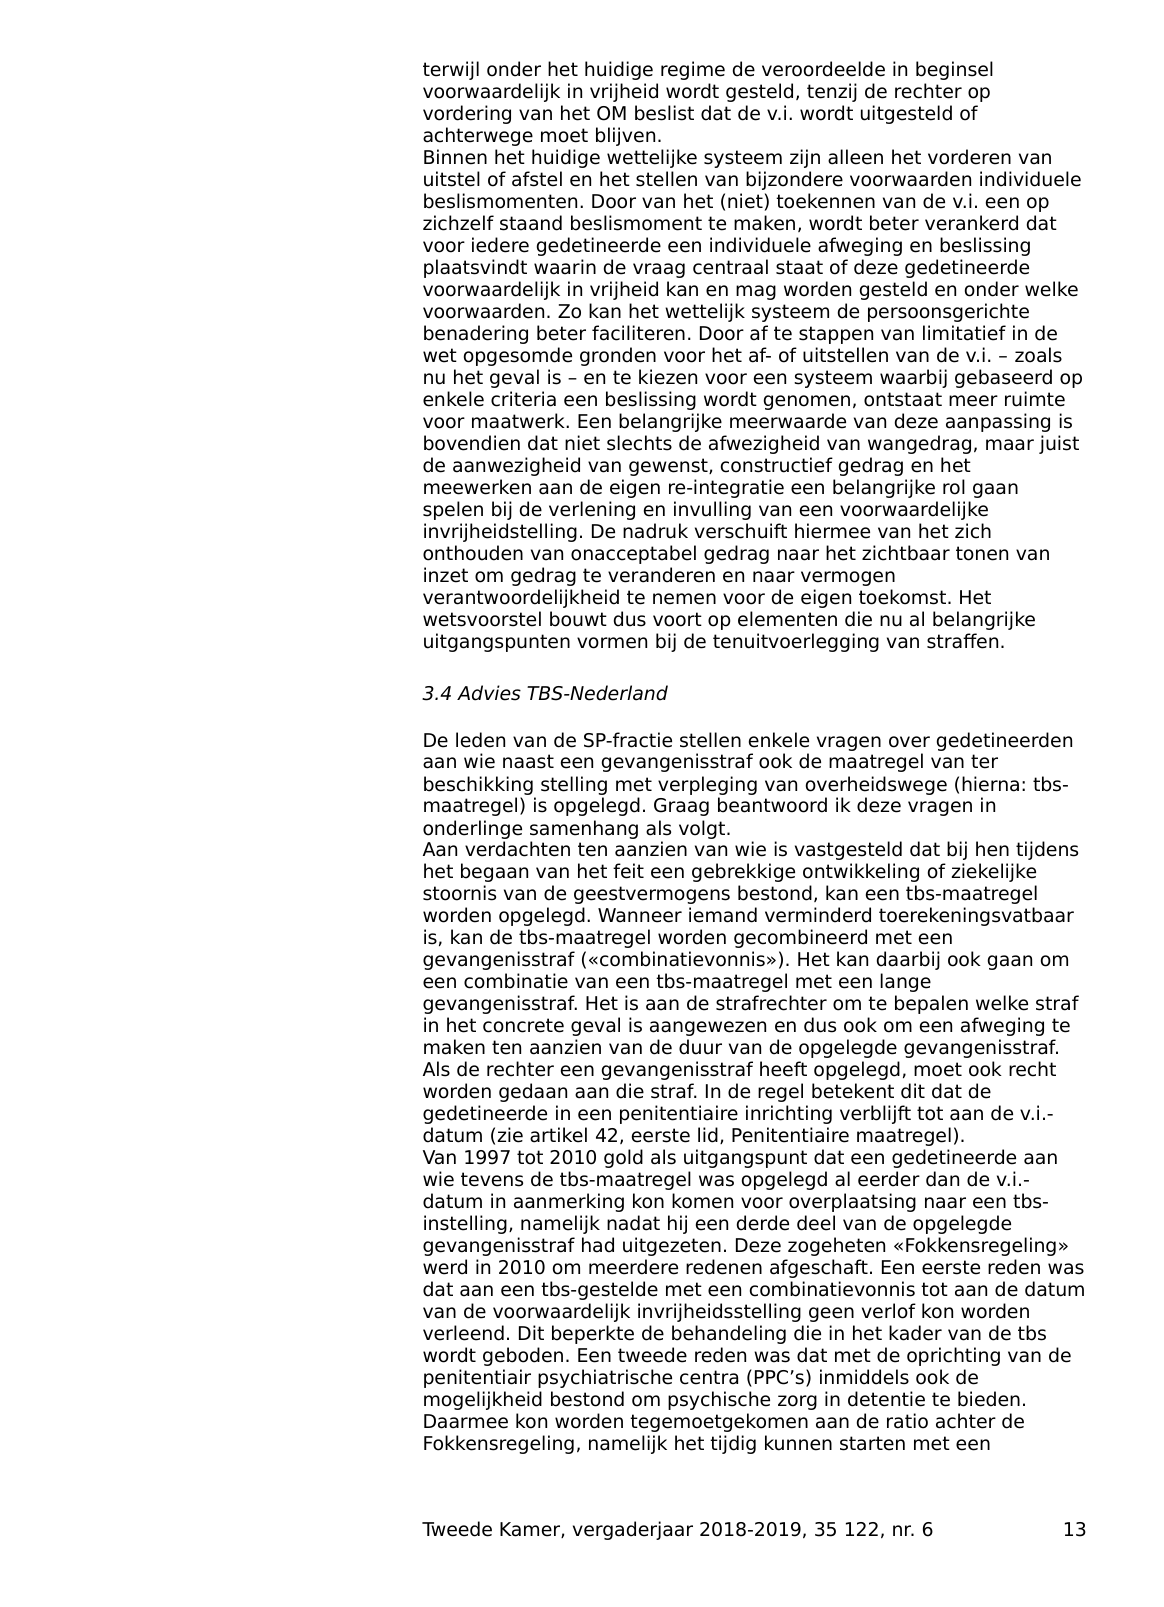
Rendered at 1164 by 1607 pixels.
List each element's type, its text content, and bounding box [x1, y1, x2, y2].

text terwijl onder het huidige regime de veroordeelde in beginsel voorwaardelijk in vrijheid wordt gesteld, tenzij de rechter op vordering van het OM beslist dat de v.i. wordt uitgesteld of achterwege moet blijven. [422, 59, 1087, 147]
text Van 1997 tot 2010 gold als uitgangspunt dat een gedetineerde aan wie tevens de tbs-maatregel was opgelegd al eerder dan de v.i.-datum in aanmerking kon komen voor overplaatsing naar een tbs-instelling, namelijk nadat hij een derde deel van de opgelegde gevangenisstraf had uitgezeten. Deze zogeheten «Fokkensregeling» werd in 2010 om meerdere redenen afgeschaft. Een eerste reden was dat aan een tbs-gestelde met een combinatievonnis tot aan de datum van de voorwaardelijk invrijheidsstelling geen verlof kon worden verleend. Dit beperkte de behandeling die in het kader van de tbs wordt geboden. Een tweede reden was dat met de oprichting van de penitentiair psychiatrische centra (PPC’s) inmiddels ook de mogelijkheid bestond om psychische zorg in detentie te bieden. Daarmee kon worden tegemoetgekomen aan de ratio achter de Fokkensregeling, namelijk het tijdig kunnen starten met een [422, 1147, 1087, 1455]
text De leden van de SP-fractie stellen enkele vragen over gedetineerden aan wie naast een gevangenisstraf ook de maatregel van ter beschikking stelling met verpleging van overheidswege (hierna: tbs-maatregel) is opgelegd. Graag beantwoord ik deze vragen in onderlinge samenhang als volgt. [422, 729, 1087, 839]
text Binnen het huidige wettelijke systeem zijn alleen het vorderen van uitstel of afstel en het stellen van bijzondere voorwaarden individuele beslismomenten. Door van het (niet) toekennen van de v.i. een op zichzelf staand beslismoment te maken, wordt beter verankerd dat voor iedere gedetineerde een individuele afweging en beslissing plaatsvindt waarin de vraag centraal staat of deze gedetineerde voorwaardelijk in vrijheid kan en mag worden gesteld en onder welke voorwaarden. Zo kan het wettelijk systeem de persoonsgerichte benadering beter faciliteren. Door af te stappen van limitatief in de wet opgesomde gronden voor het af- of uitstellen van de v.i. – zoals nu het geval is – en te kiezen voor een systeem waarbij gebaseerd op enkele criteria een beslissing wordt genomen, ontstaat meer ruimte voor maatwerk. Een belangrijke meerwaarde van deze aanpassing is bovendien dat niet slechts de afwezigheid van wangedrag, maar juist de aanwezigheid van gewenst, constructief gedrag en het meewerken aan de eigen re-integratie een belangrijke rol gaan spelen bij de verlening en invulling van een voorwaardelijke invrijheidstelling. De nadruk verschuift hiermee van het zich onthouden van onacceptabel gedrag naar het zichtbaar tonen van inzet om gedrag te veranderen en naar vermogen verantwoordelijkheid te nemen voor de eigen toekomst. Het wetsvoorstel bouwt dus voort op elementen die nu al belangrijke uitgangspunten vormen bij de tenuitvoerlegging van straffen. [422, 147, 1087, 652]
subtitle 3.4 Advies TBS-Nederland [422, 682, 1087, 704]
text Aan verdachten ten aanzien van wie is vastgesteld dat bij hen tijdens het begaan van het feit een gebrekkige ontwikkeling of ziekelijke stoornis van de geestvermogens bestond, kan een tbs-maatregel worden opgelegd. Wanneer iemand verminderd toerekeningsvatbaar is, kan de tbs-maatregel worden gecombineerd met een gevangenisstraf («combinatievonnis»). Het kan daarbij ook gaan om een combinatie van een tbs-maatregel met een lange gevangenisstraf. Het is aan de strafrechter om te bepalen welke straf in het concrete geval is aangewezen en dus ook om een afweging te maken ten aanzien van de duur van de opgelegde gevangenisstraf. Als de rechter een gevangenisstraf heeft opgelegd, moet ook recht worden gedaan aan die straf. In de regel betekent dit dat de gedetineerde in een penitentiaire inrichting verblijft tot aan de v.i.-datum (zie artikel 42, eerste lid, Penitentiaire maatregel). [422, 839, 1087, 1147]
